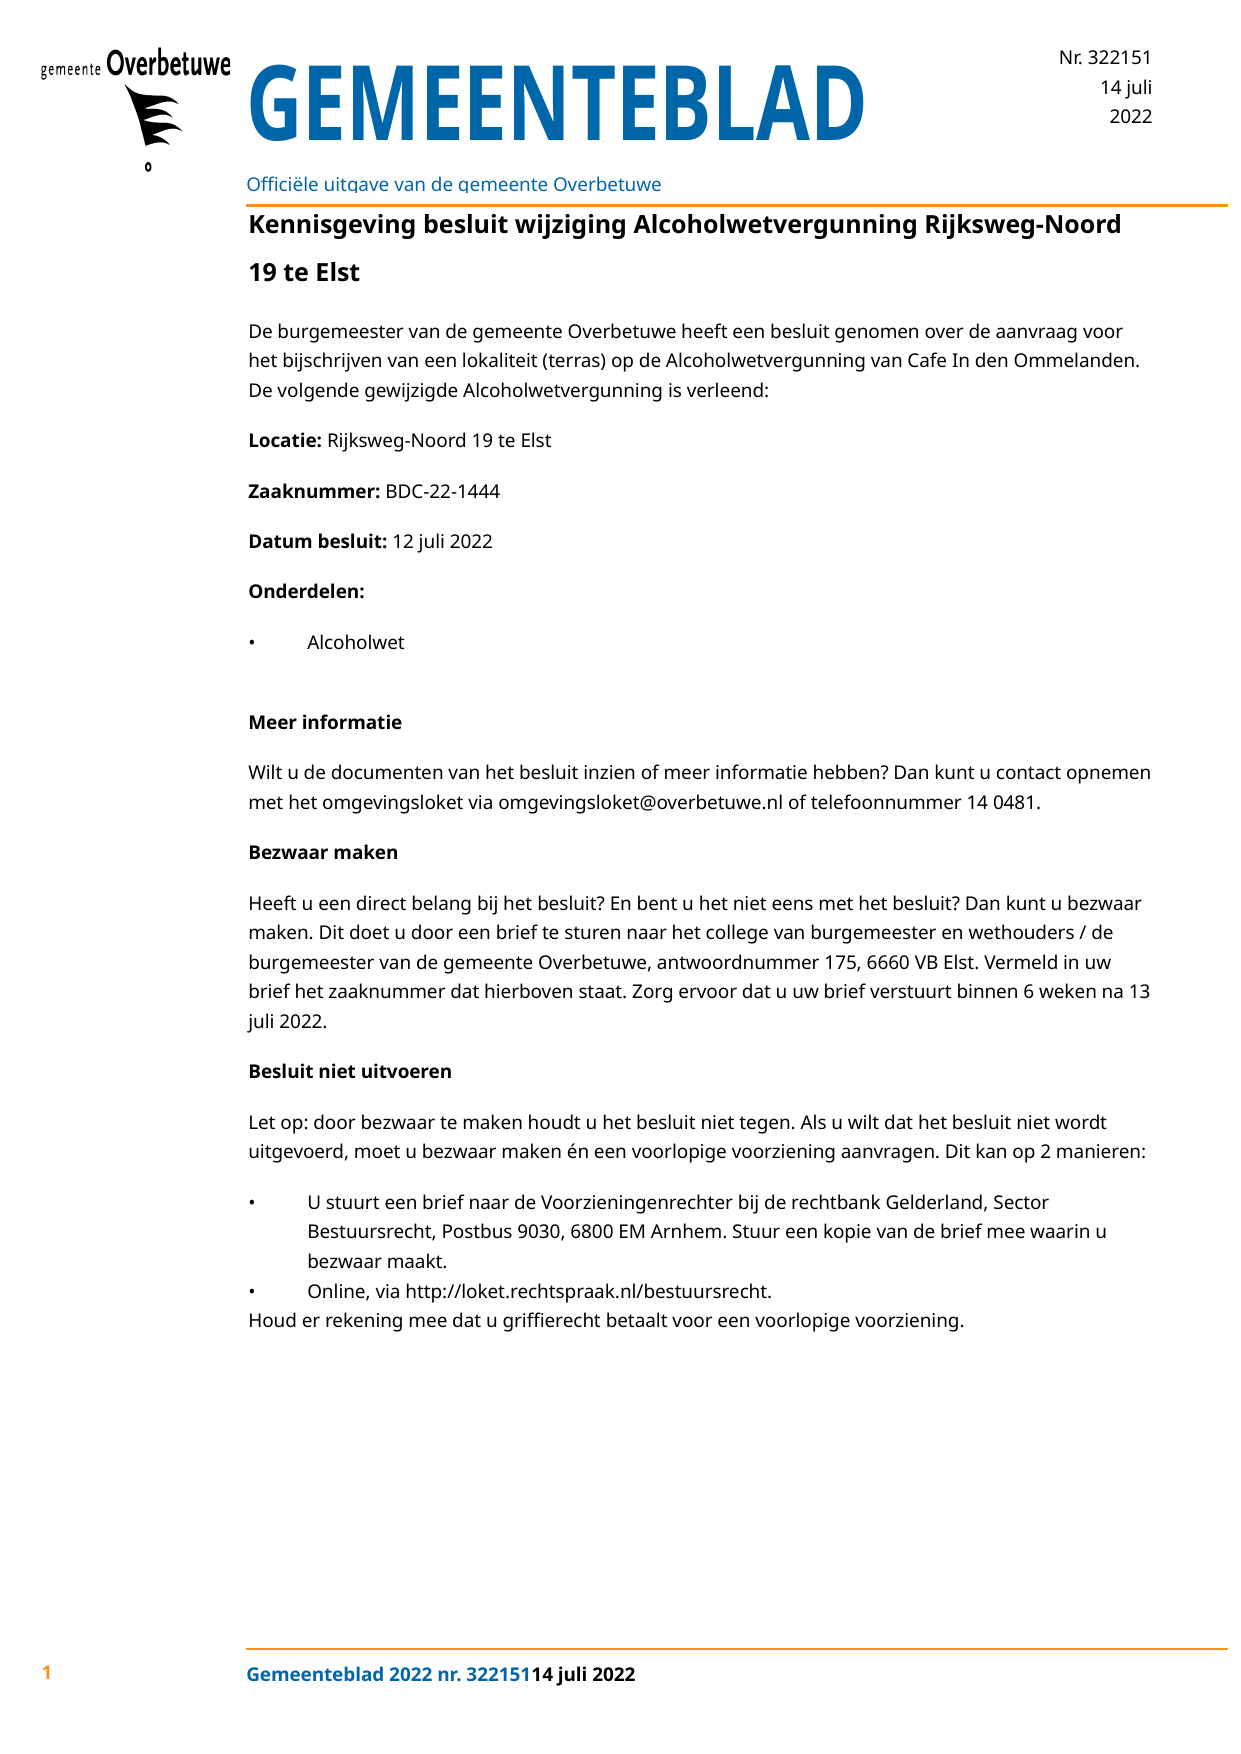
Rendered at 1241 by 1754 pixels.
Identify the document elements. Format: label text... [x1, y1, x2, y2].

text Houd er rekening mee dat u griffierecht betaalt voor een voorlopige voorziening. [248, 1307, 1152, 1333]
list U stuurt een brief naar de Voorzieningenrechter bij de rechtbank Gelderland, Sector Bestuursrecht, Postbus 9030, 6800 EM Arnhem. Stuur een kopie van de brief mee waarin u bezwaar maakt. [248, 1189, 1152, 1274]
text Bezwaar maken [248, 839, 1152, 865]
picture [41, 47, 231, 172]
text Heeft u een direct belang bij het besluit? En bent u het niet eens met het besluit? Dan kunt u bezwaar maken. Dit doet u door een brief te sturen naar het college van burgemeester en wethouders / de burgemeester van de gemeente Overbetuwe, antwoordnummer 175, 6660 VB Elst. Vermeld in uw brief het zaaknummer dat hierboven staat. Zorg ervoor dat u uw brief verstuurt binnen 6 weken na 13 juli 2022. [248, 890, 1152, 1034]
list Online, via http://loket.rechtspraak.nl/bestuursrecht. [248, 1278, 1152, 1304]
text Meer informatie [248, 709, 1152, 735]
text Onderdelen: [248, 579, 1152, 604]
text Wilt u de documenten van het besluit inzien of meer informatie hebben? Dan kunt u contact opnemen met het omgevingsloket via omgevingsloket@overbetuwe.nl of telefoonnummer 14 0481. [248, 759, 1152, 815]
text Besluit niet uitvoeren [248, 1059, 1152, 1084]
text Zaaknummer: BDC-22-1444 [248, 478, 1152, 504]
text Let op: door bezwaar te maken houdt u het besluit niet tegen. Als u wilt dat het besluit niet wordt uitgevoerd, moet u bezwaar maken én een voorlopige voorziening aanvragen. Dit kan op 2 manieren: [248, 1109, 1152, 1164]
list Alcoholwet [248, 629, 1152, 655]
text Kennisgeving besluit wijziging Alcoholwetvergunning Rijksweg-Noord 19 te Elst [248, 207, 1152, 288]
text Locatie: Rijksweg-Noord 19 te Elst [248, 427, 1152, 453]
text De burgemeester van de gemeente Overbetuwe heeft een besluit genomen over de aanvraag voor het bijschrijven van een lokaliteit (terras) op de Alcoholwetvergunning van Cafe In den Ommelanden. De volgende gewijzigde Alcoholwetvergunning is verleend: [248, 318, 1152, 403]
text Datum besluit: 12 juli 2022 [248, 528, 1152, 554]
